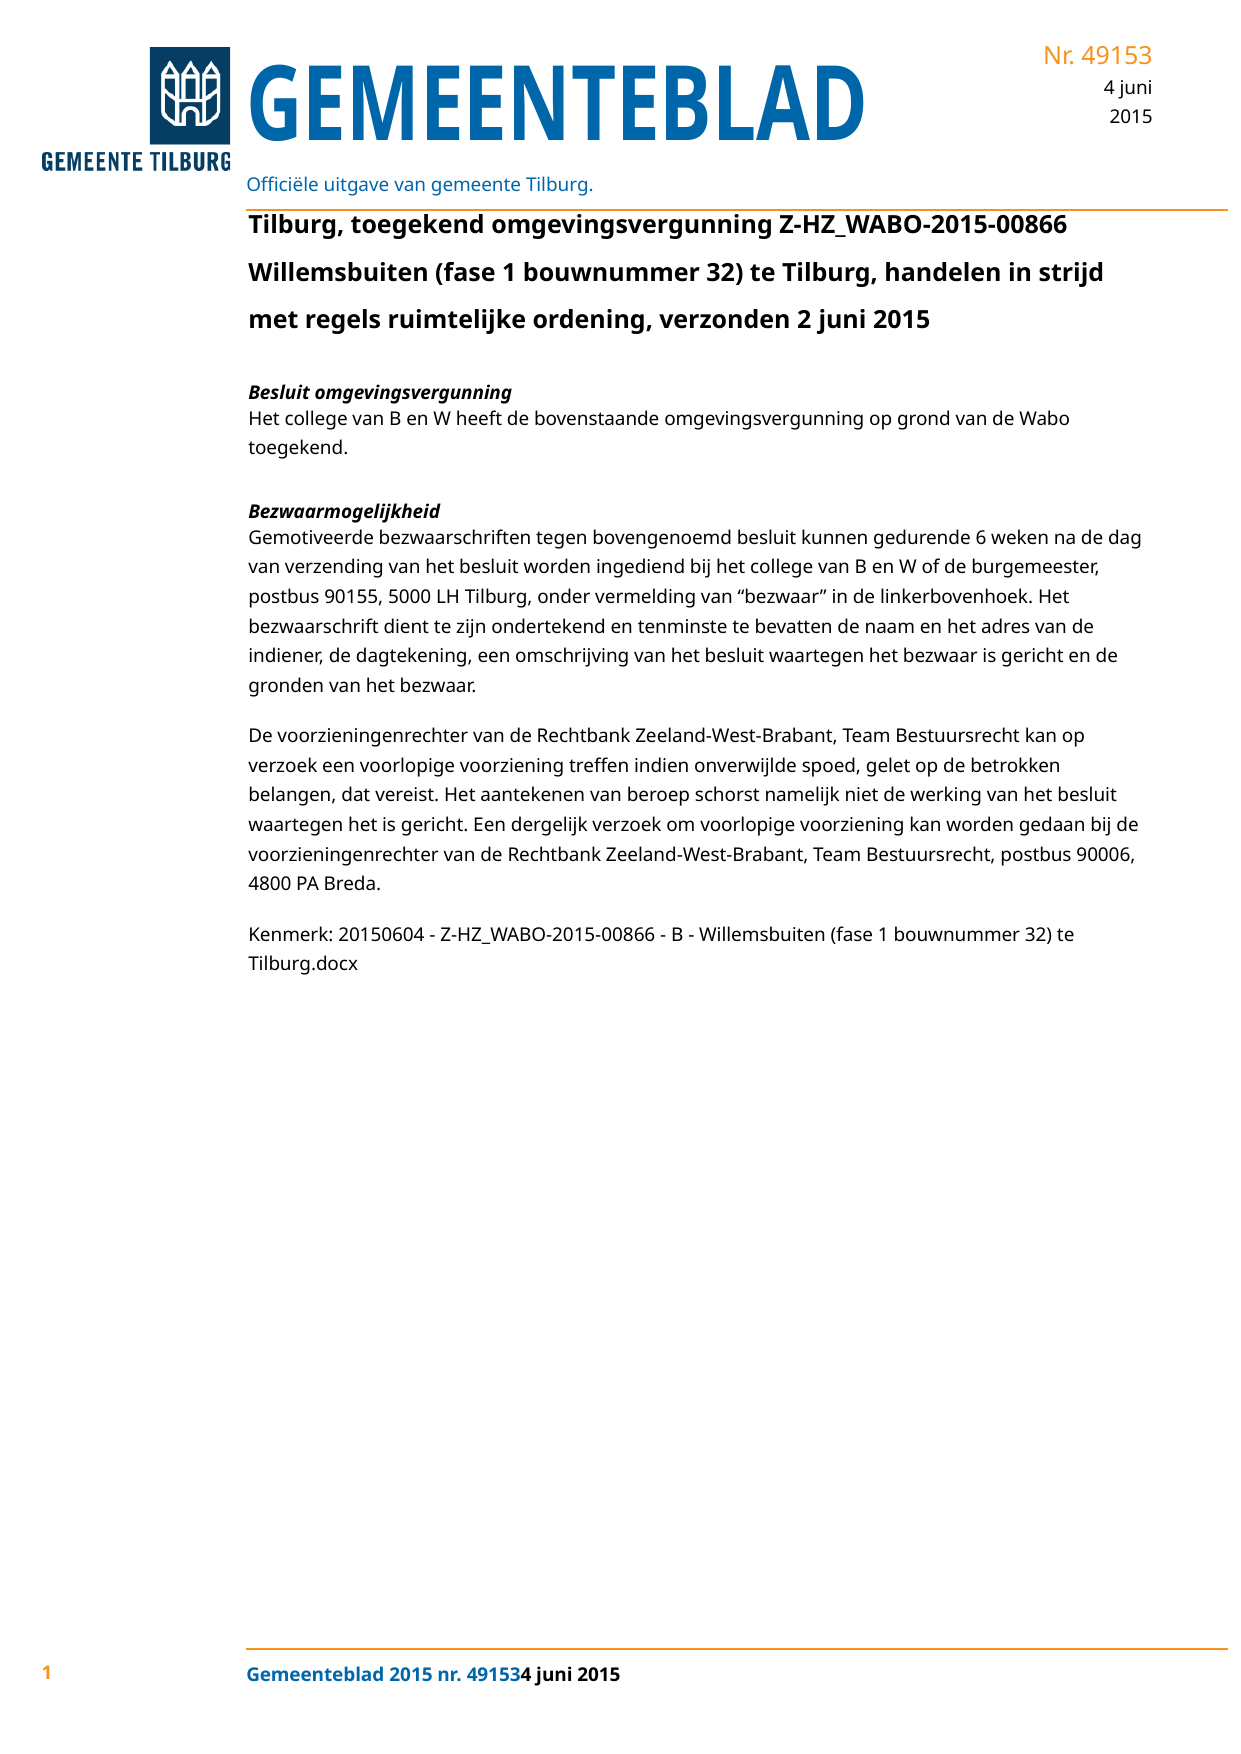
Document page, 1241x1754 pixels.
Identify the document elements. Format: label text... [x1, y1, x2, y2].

text Besluit omgevingsvergunning [248, 379, 1152, 405]
text Tilburg, toegekend omgevingsvergunning Z-HZ_WABO-2015-00866 Willemsbuiten (fase 1 bouwnummer 32) te Tilburg, handelen in strijd met regels ruimtelijke ordening, verzonden 2 juni 2015 [248, 211, 1152, 336]
text De voorzieningenrechter van de Rechtbank Zeeland-West-Brabant, Team Bestuursrecht kan op verzoek een voorlopige voorziening treffen indien onverwijlde spoed, gelet op de betrokken belangen, dat vereist. Het aantekenen van beroep schorst namelijk niet de werking van het besluit waartegen het is gericht. Een dergelijk verzoek om voorlopige voorziening kan worden gedaan bij de voorzieningenrechter van de Rechtbank Zeeland-West-Brabant, Team Bestuursrecht, postbus 90006, 4800 PA Breda. [248, 722, 1152, 896]
picture [41, 47, 231, 172]
text Het college van B en W heeft de bovenstaande omgevingsvergunning op grond van de Wabo toegekend. [248, 405, 1152, 460]
text Gemotiveerde bezwaarschriften tegen bovengenoemd besluit kunnen gedurende 6 weken na de dag van verzending van het besluit worden ingediend bij het college van B en W of de burgemeester, postbus 90155, 5000 LH Tilburg, onder vermelding van “bezwaar” in de linkerbovenhoek. Het bezwaarschrift dient te zijn ondertekend en tenminste te bevatten de naam en het adres van de indiener, de dagtekening, een omschrijving van het besluit waartegen het bezwaar is gericht en de gronden van het bezwaar. [248, 524, 1152, 698]
text Kenmerk: 20150604 - Z-HZ_WABO-2015-00866 - B - Willemsbuiten (fase 1 bouwnummer 32) te Tilburg.docx [248, 921, 1152, 976]
text Bezwaarmogelijkheid [248, 498, 1152, 524]
